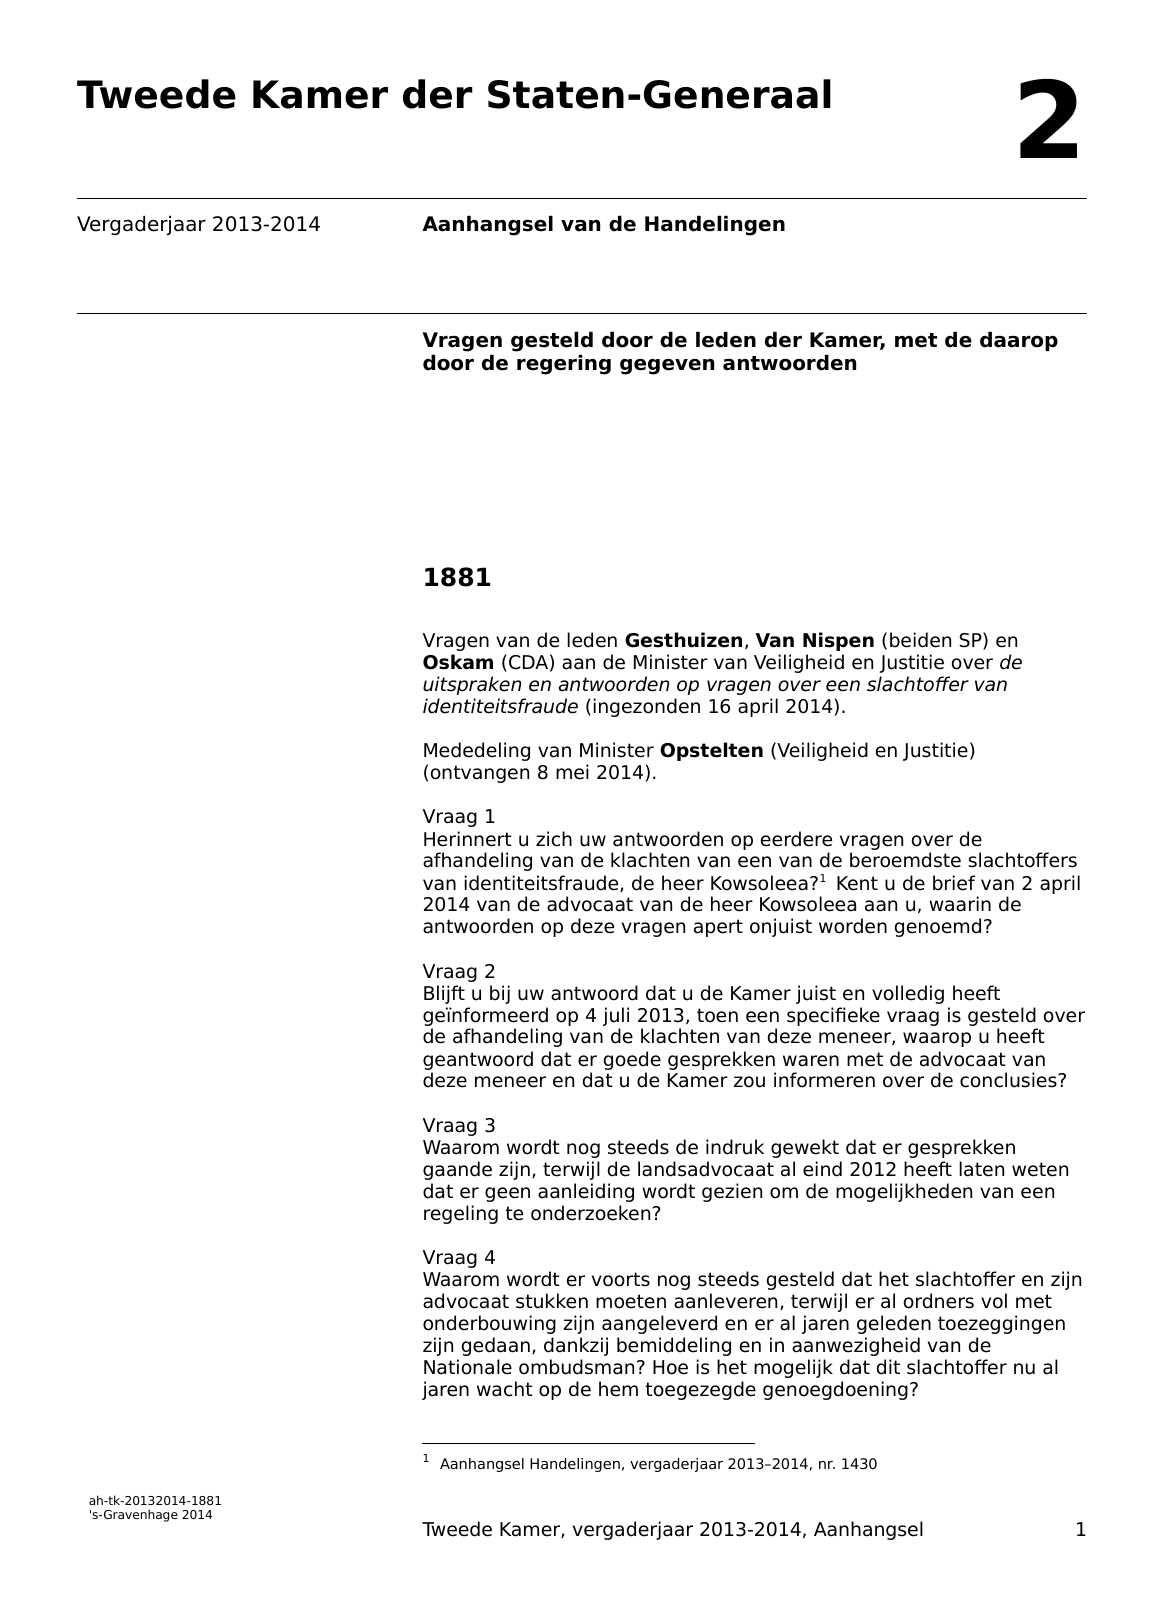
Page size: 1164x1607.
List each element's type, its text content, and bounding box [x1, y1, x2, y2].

text 's-Gravenhage 2014 [88, 1508, 323, 1522]
text Vraag 2 [422, 961, 1087, 982]
table_cell Aanhangsel van de Handelingen [422, 199, 1087, 313]
table_header 2 [886, 59, 1087, 198]
text Vraag 3 [422, 1114, 1087, 1137]
text Aanhangsel Handelingen, vergaderjaar 2013–2014, nr. 1430 [422, 1452, 1087, 1474]
table_cell Vergaderjaar 2013-2014 [77, 199, 422, 313]
text Blijft u bij uw antwoord dat u de Kamer juist en volledig heeft geïnformeerd op 4 juli 2013, toen een specifieke vraag is gesteld over de afhandeling van de klachten van deze meneer, waarop u heeft geantwoord dat er goede gesprekken waren met de advocaat van deze meneer en dat u de Kamer zou informeren over de conclusies? [422, 982, 1087, 1092]
text Waarom wordt nog steeds de indruk gewekt dat er gesprekken gaande zijn, terwijl de landsadvocaat al eind 2012 heeft laten weten dat er geen aanleiding wordt gezien om de mogelijkheden van een regeling te onderzoeken? [422, 1137, 1087, 1224]
table_cell [77, 314, 422, 375]
text 1881 [422, 563, 1087, 592]
text Herinnert u zich uw antwoorden op eerdere vragen over de afhandeling van de klachten van een van de beroemdste slachtoffers van identiteitsfraude, de heer Kowsoleea? Kent u de brief van 2 april 2014 van de advocaat van de heer Kowsoleea aan u, waarin de antwoorden op deze vragen apert onjuist worden genoemd? [422, 828, 1087, 938]
text Vraag 1 [422, 806, 1087, 828]
text Mededeling van Minister Opstelten (Veiligheid en Justitie) (ontvangen 8 mei 2014). [422, 740, 1087, 784]
text Vraag 4 [422, 1247, 1087, 1269]
text Waarom wordt er voorts nog steeds gesteld dat het slachtoffer en zijn advocaat stukken moeten aanleveren, terwijl er al ordners vol met onderbouwing zijn aangeleverd en er al jaren geleden toezeggingen zijn gedaan, dankzij bemiddeling en in aanwezigheid van de Nationale ombudsman? Hoe is het mogelijk dat dit slachtoffer nu al jaren wacht op de hem toegezegde genoegdoening? [422, 1269, 1087, 1401]
table_cell Vragen gesteld door de leden der Kamer, met de daarop door de regering gegeven antwoorden [422, 314, 1087, 375]
text Vragen van de leden Gesthuizen, Van Nispen (beiden SP) en Oskam (CDA) aan de Minister van Veiligheid en Justitie over de uitspraken en antwoorden op vragen over een slachtoffer van identiteitsfraude (ingezonden 16 april 2014). [422, 630, 1087, 718]
table_header Tweede Kamer der Staten-Generaal [77, 59, 886, 198]
text ah-tk-20132014-1881 [88, 1494, 323, 1508]
